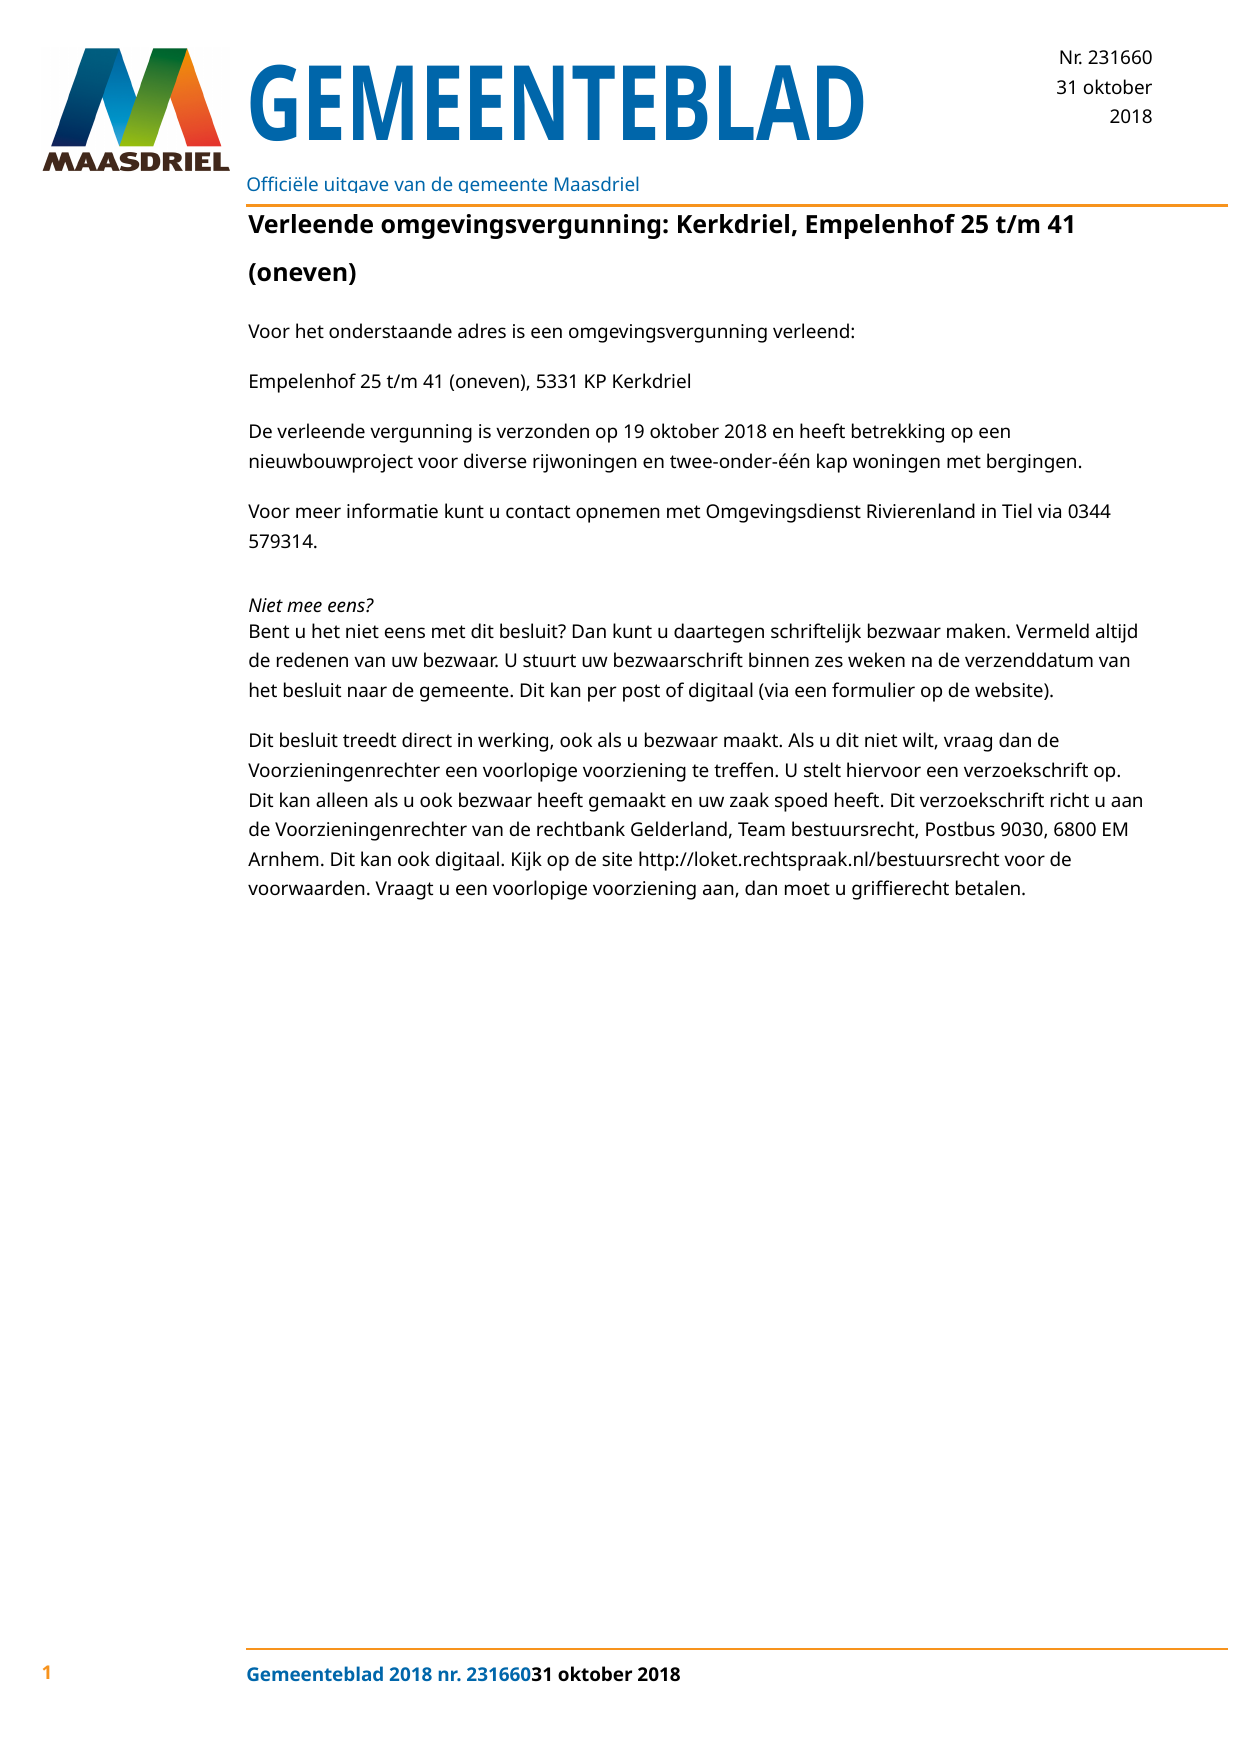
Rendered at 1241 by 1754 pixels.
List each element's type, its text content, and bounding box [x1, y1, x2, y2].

text Empelenhof 25 t/m 41 (oneven), 5331 KP Kerkdriel [248, 368, 1152, 394]
text Niet mee eens? [248, 592, 1152, 618]
text Bent u het niet eens met dit besluit? Dan kunt u daartegen schriftelijk bezwaar maken. Vermeld altijd de redenen van uw bezwaar. U stuurt uw bezwaarschrift binnen zes weken na de verzenddatum van het besluit naar de gemeente. Dit kan per post of digitaal (via een formulier op de website). [248, 618, 1152, 703]
text Dit besluit treedt direct in werking, ook als u bezwaar maakt. Als u dit niet wilt, vraag dan de Voorzieningenrechter een voorlopige voorziening te treffen. U stelt hiervoor een verzoekschrift op. Dit kan alleen als u ook bezwaar heeft gemaakt en uw zaak spoed heeft. Dit verzoekschrift richt u aan de Voorzieningenrechter van de rechtbank Gelderland, Team bestuursrecht, Postbus 9030, 6800 EM Arnhem. Dit kan ook digitaal. Kijk op de site http://loket.rechtspraak.nl/bestuursrecht voor de voorwaarden. Vraagt u een voorlopige voorziening aan, dan moet u griffierecht betalen. [248, 728, 1152, 901]
text Voor meer informatie kunt u contact opnemen met Omgevingsdienst Rivierenland in Tiel via 0344 579314. [248, 499, 1152, 554]
text De verleende vergunning is verzonden op 19 oktober 2018 en heeft betrekking op een nieuwbouwproject voor diverse rijwoningen en twee-onder-één kap woningen met bergingen. [248, 419, 1152, 474]
picture [41, 47, 231, 172]
text Verleende omgevingsvergunning: Kerkdriel, Empelenhof 25 t/m 41 (oneven) [248, 207, 1152, 288]
text Voor het onderstaande adres is een omgevingsvergunning verleend: [248, 318, 1152, 344]
